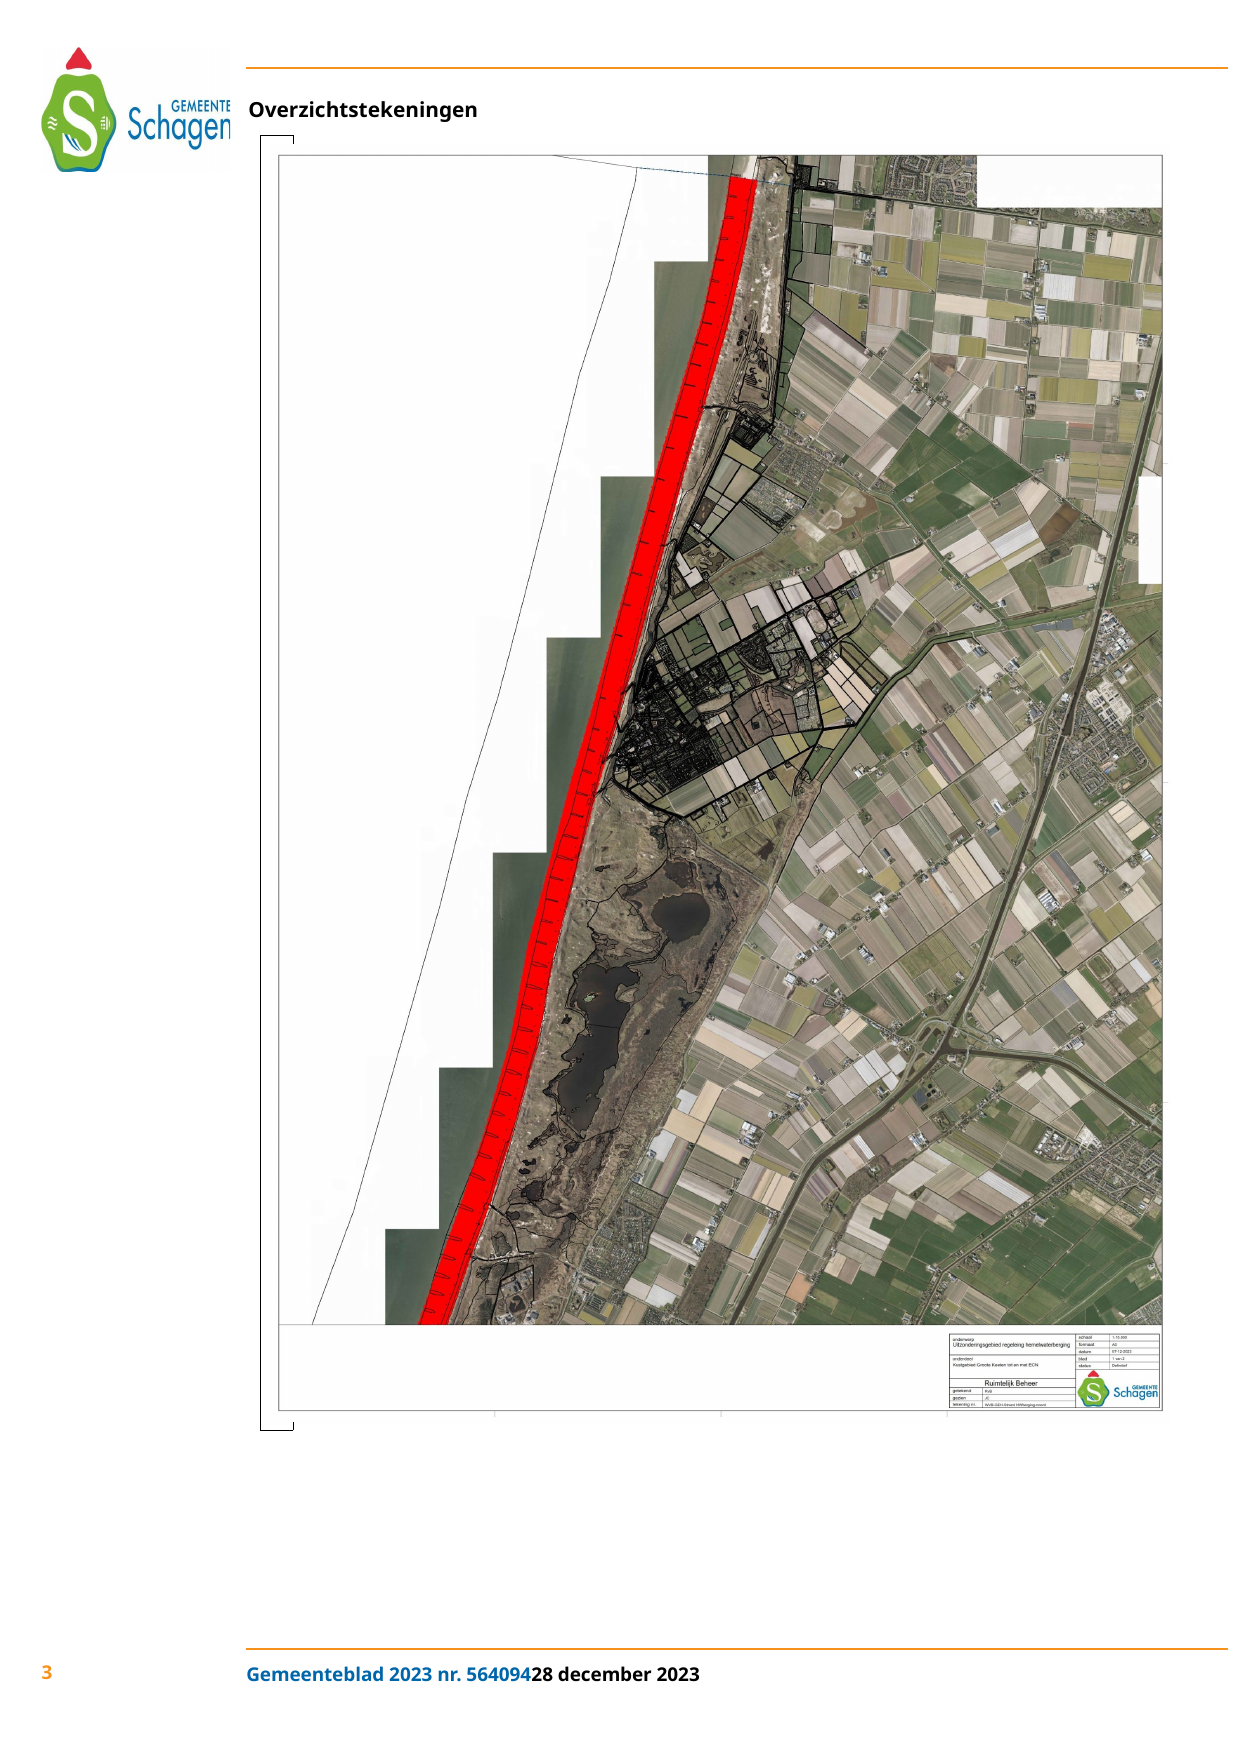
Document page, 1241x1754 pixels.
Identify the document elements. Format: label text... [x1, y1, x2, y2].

picture [41, 47, 231, 172]
picture [268, 144, 1173, 1422]
text Overzichtstekeningen [248, 95, 1152, 123]
